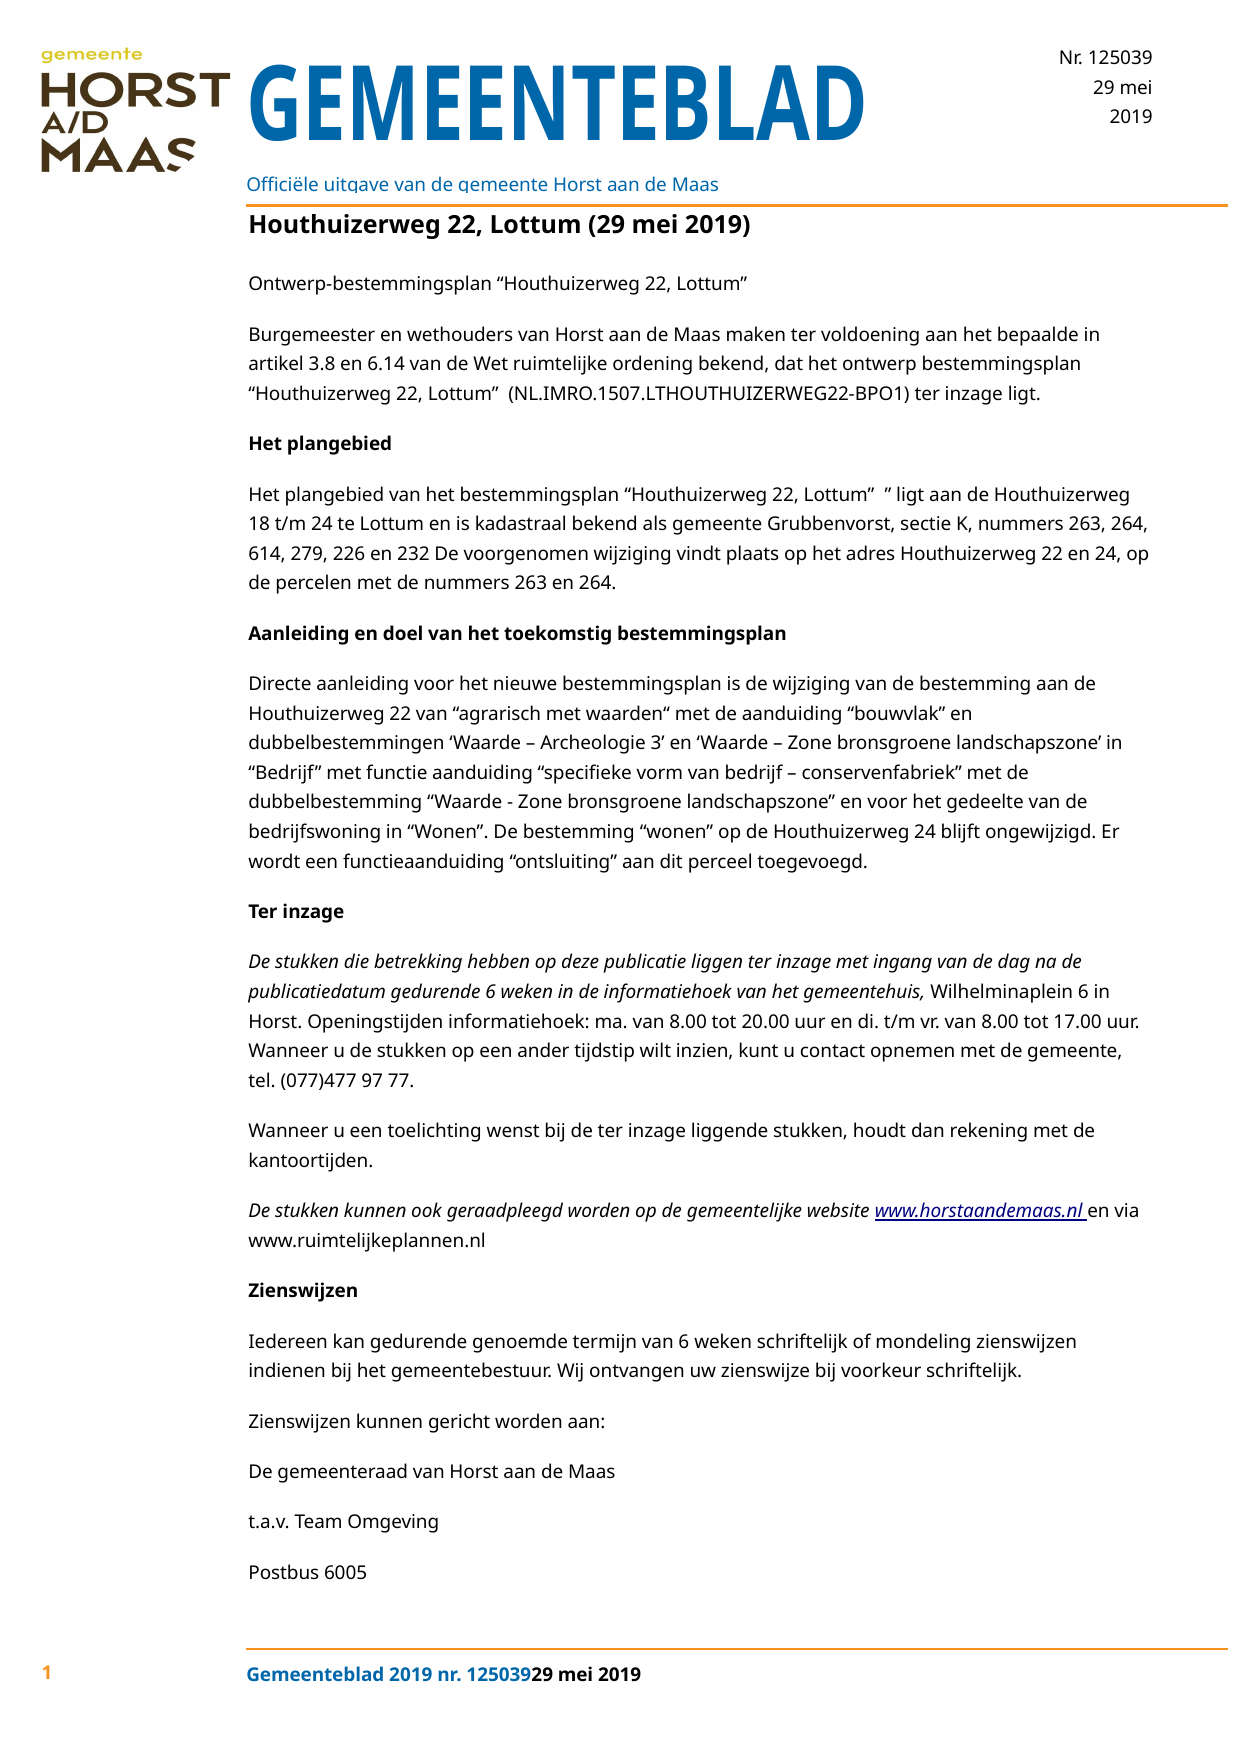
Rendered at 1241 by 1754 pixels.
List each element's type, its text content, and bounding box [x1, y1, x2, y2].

text t.a.v. Team Omgeving [248, 1509, 1152, 1534]
text Postbus 6005 [248, 1559, 1152, 1585]
text Ter inzage [248, 898, 1152, 924]
text De stukken kunnen ook geraadpleegd worden op de gemeentelijke website www.horstaandemaas.nl en via www.ruimtelijkeplannen.nl [248, 1197, 1152, 1253]
text Zienswijzen [248, 1277, 1152, 1303]
text Het plangebied van het bestemmingsplan “Houthuizerweg 22, Lottum” ” ligt aan de Houthuizerweg 18 t/m 24 te Lottum en is kadastraal bekend als gemeente Grubbenvorst, sectie K, nummers 263, 264, 614, 279, 226 en 232 De voorgenomen wijziging vindt plaats op het adres Houthuizerweg 22 en 24, op de percelen met de nummers 263 en 264. [248, 481, 1152, 595]
text Aanleiding en doel van het toekomstig bestemmingsplan [248, 620, 1152, 646]
text Iedereen kan gedurende genoemde termijn van 6 weken schriftelijk of mondeling zienswijzen indienen bij het gemeentebestuur. Wij ontvangen uw zienswijze bij voorkeur schriftelijk. [248, 1328, 1152, 1383]
text Het plangebied [248, 430, 1152, 456]
picture [41, 47, 231, 172]
text Houthuizerweg 22, Lottum (29 mei 2019) [248, 207, 1152, 241]
text Burgemeester en wethouders van Horst aan de Maas maken ter voldoening aan het bepaalde in artikel 3.8 en 6.14 van de Wet ruimtelijke ordening bekend, dat het ontwerp bestemmingsplan “Houthuizerweg 22, Lottum” (NL.IMRO.1507.LTHOUTHUIZERWEG22-BPO1) ter inzage ligt. [248, 321, 1152, 406]
text De gemeenteraad van Horst aan de Maas [248, 1458, 1152, 1484]
text De stukken die betrekking hebben op deze publicatie liggen ter inzage met ingang van de dag na de publicatiedatum gedurende 6 weken in de informatiehoek van het gemeentehuis, Wilhelminaplein 6 in Horst. Openingstijden informatiehoek: ma. van 8.00 tot 20.00 uur en di. t/m vr. van 8.00 tot 17.00 uur. Wanneer u de stukken op een ander tijdstip wilt inzien, kunt u contact opnemen met de gemeente, tel. (077)477 97 77. [248, 949, 1152, 1093]
text Zienswijzen kunnen gericht worden aan: [248, 1408, 1152, 1433]
text Ontwerp-bestemmingsplan “Houthuizerweg 22, Lottum” [248, 270, 1152, 296]
text Directe aanleiding voor het nieuwe bestemmingsplan is de wijziging van de bestemming aan de Houthuizerweg 22 van “agrarisch met waarden“ met de aanduiding “bouwvlak” en dubbelbestemmingen ‘Waarde – Archeologie 3’ en ‘Waarde – Zone bronsgroene landschapszone’ in “Bedrijf” met functie aanduiding “specifieke vorm van bedrijf – conservenfabriek” met de dubbelbestemming “Waarde - Zone bronsgroene landschapszone” en voor het gedeelte van de bedrijfswoning in “Wonen”. De bestemming “wonen” op de Houthuizerweg 24 blijft ongewijzigd. Er wordt een functieaanduiding “ontsluiting” aan dit perceel toegevoegd. [248, 670, 1152, 873]
text Wanneer u een toelichting wenst bij de ter inzage liggende stukken, houdt dan rekening met de kantoortijden. [248, 1117, 1152, 1173]
